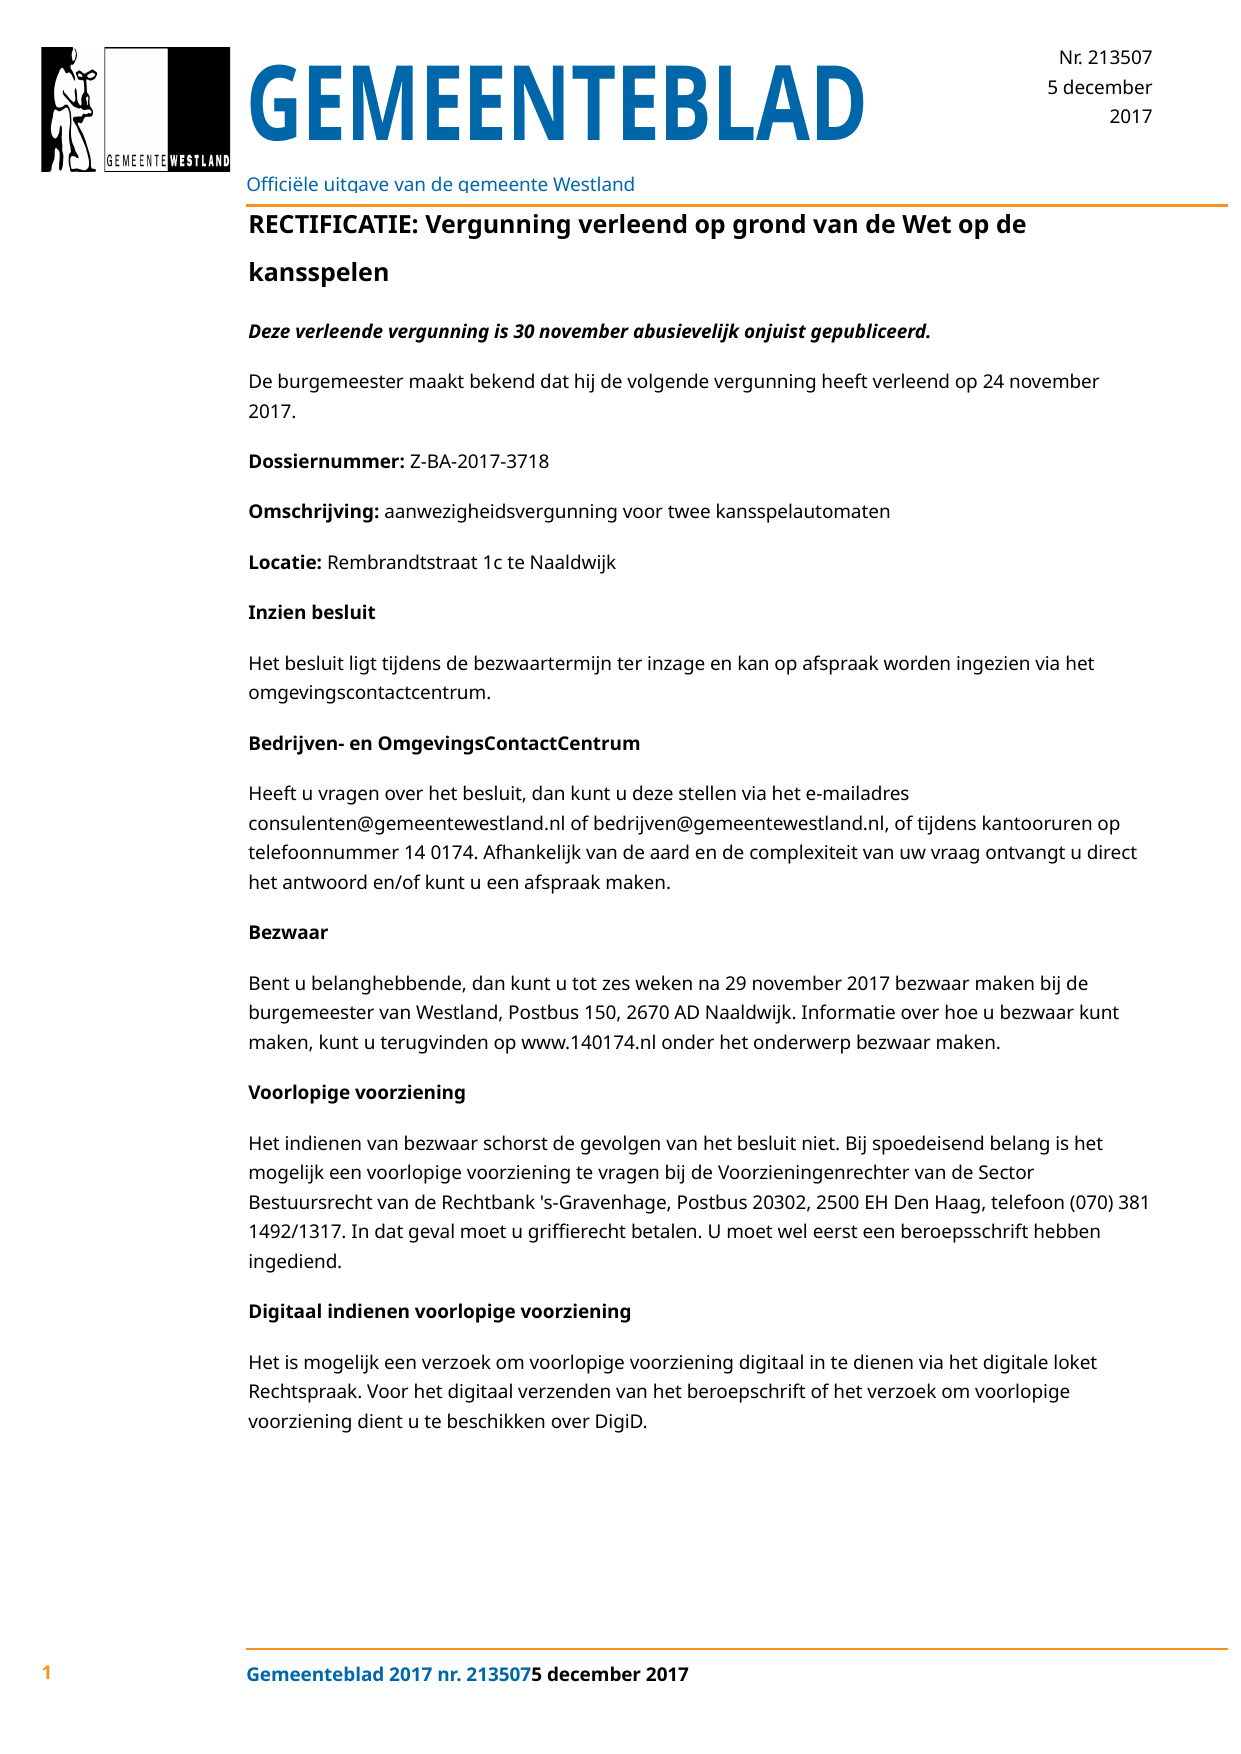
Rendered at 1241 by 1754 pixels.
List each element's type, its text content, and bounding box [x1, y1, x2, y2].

text Locatie: Rembrandtstraat 1c te Naaldwijk [248, 549, 1152, 575]
text Bezwaar [248, 919, 1152, 945]
text Dossiernummer: Z-BA-2017-3718 [248, 448, 1152, 474]
text Bent u belanghebbende, dan kunt u tot zes weken na 29 november 2017 bezwaar maken bij de burgemeester van Westland, Postbus 150, 2670 AD Naaldwijk. Informatie over hoe u bezwaar kunt maken, kunt u terugvinden op www.140174.nl onder het onderwerp bezwaar maken. [248, 970, 1152, 1055]
text Het is mogelijk een verzoek om voorlopige voorziening digitaal in te dienen via het digitale loket Rechtspraak. Voor het digitaal verzenden van het beroepschrift of het verzoek om voorlopige voorziening dient u te beschikken over DigiD. [248, 1349, 1152, 1434]
text Voorlopige voorziening [248, 1079, 1152, 1105]
text Bedrijven- en OmgevingsContactCentrum [248, 730, 1152, 756]
text Heeft u vragen over het besluit, dan kunt u deze stellen via het e-mailadres consulenten@gemeentewestland.nl of bedrijven@gemeentewestland.nl, of tijdens kantooruren op telefoonnummer 14 0174. Afhankelijk van de aard en de complexiteit van uw vraag ontvangt u direct het antwoord en/of kunt u een afspraak maken. [248, 780, 1152, 895]
text Inzien besluit [248, 599, 1152, 625]
text Digitaal indienen voorlopige voorziening [248, 1299, 1152, 1324]
picture [41, 47, 231, 172]
text Deze verleende vergunning is 30 november abusievelijk onjuist gepubliceerd. [248, 318, 1152, 344]
text De burgemeester maakt bekend dat hij de volgende vergunning heeft verleend op 24 november 2017. [248, 368, 1152, 424]
text Het indienen van bezwaar schorst de gevolgen van het besluit niet. Bij spoedeisend belang is het mogelijk een voorlopige voorziening te vragen bij de Voorzieningenrechter van de Sector Bestuursrecht van de Rechtbank 's-Gravenhage, Postbus 20302, 2500 EH Den Haag, telefoon (070) 381 1492/1317. In dat geval moet u griffierecht betalen. U moet wel eerst een beroepsschrift hebben ingediend. [248, 1130, 1152, 1274]
text Het besluit ligt tijdens de bezwaartermijn ter inzage en kan op afspraak worden ingezien via het omgevingscontactcentrum. [248, 650, 1152, 705]
text RECTIFICATIE: Vergunning verleend op grond van de Wet op de kansspelen [248, 207, 1152, 288]
text Omschrijving: aanwezigheidsvergunning voor twee kansspelautomaten [248, 499, 1152, 524]
